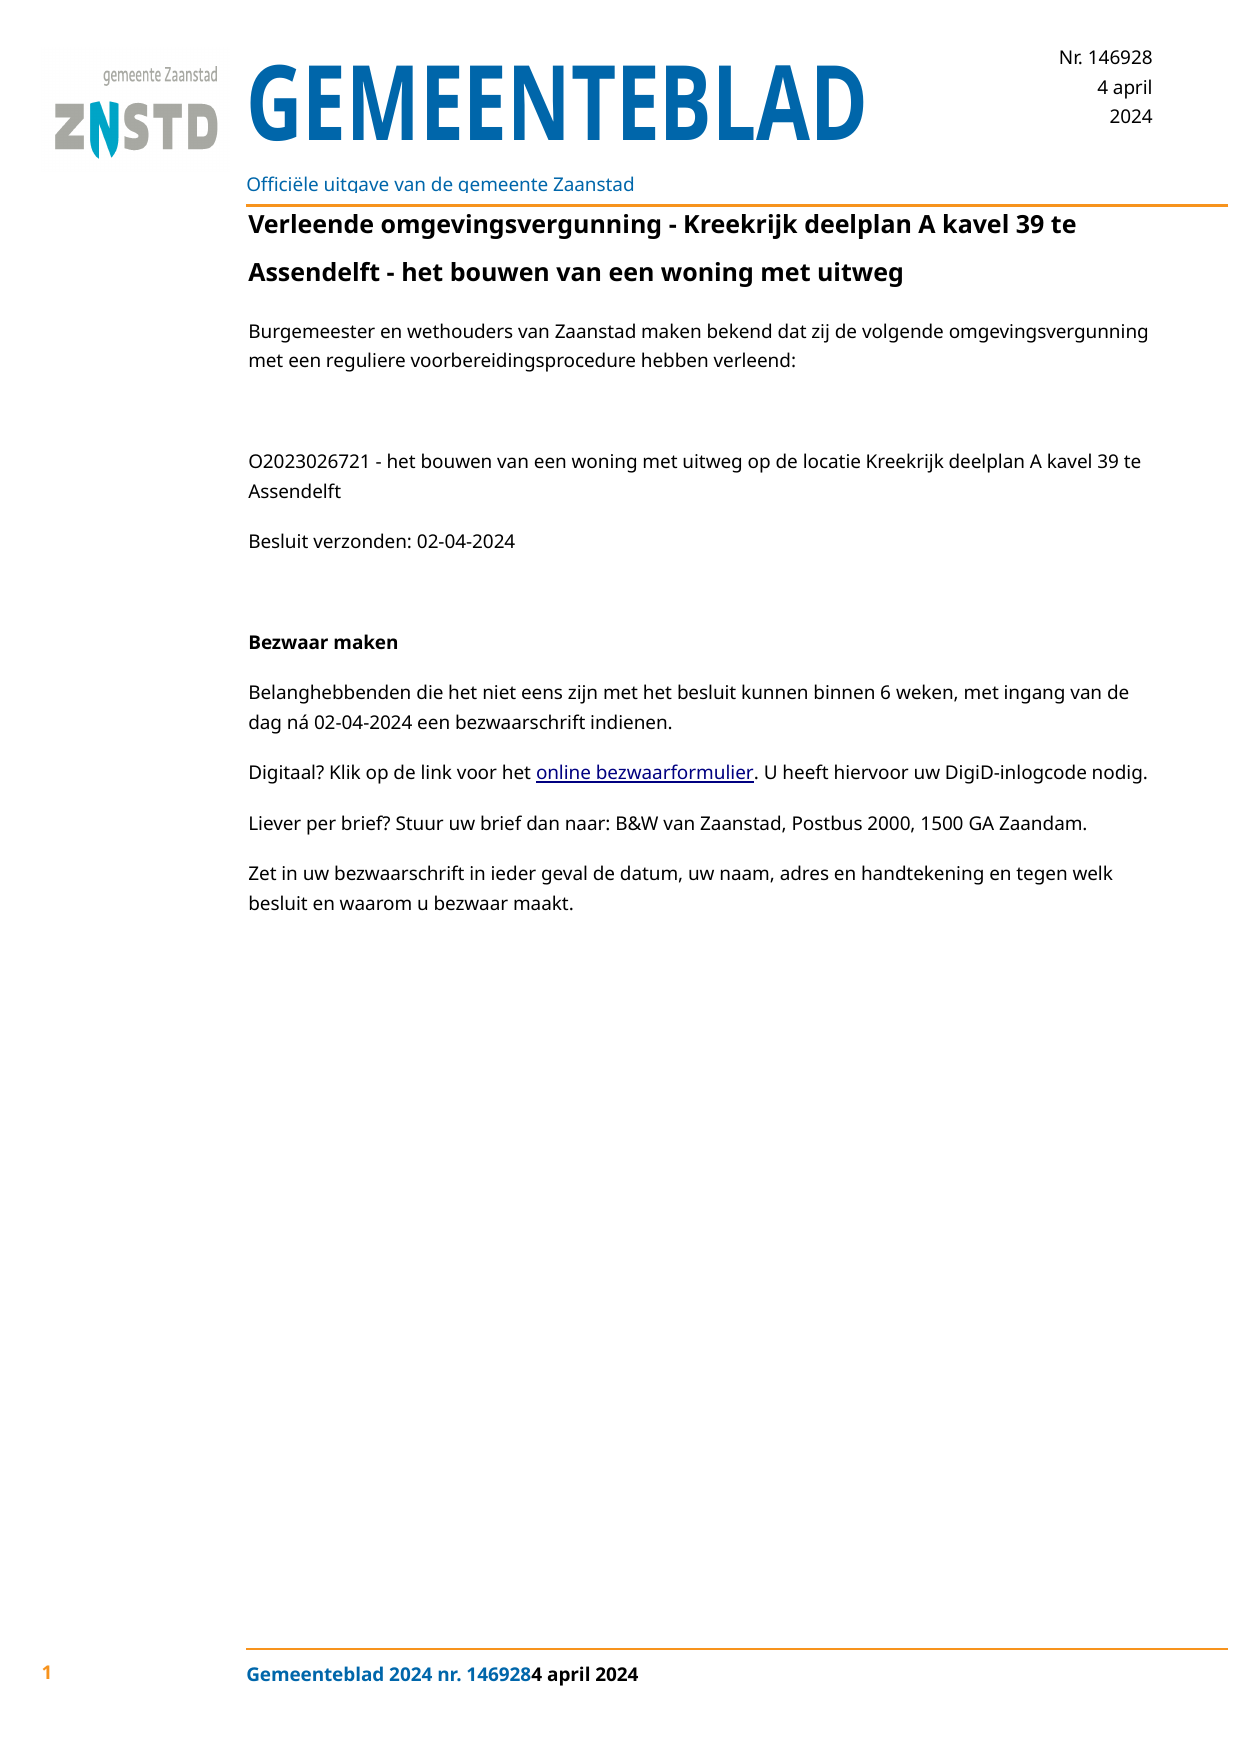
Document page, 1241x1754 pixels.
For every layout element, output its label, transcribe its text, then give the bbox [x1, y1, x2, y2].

picture [41, 47, 231, 172]
text Belanghebbenden die het niet eens zijn met het besluit kunnen binnen 6 weken, met ingang van de dag ná 02-04-2024 een bezwaarschrift indienen. [248, 679, 1152, 735]
text Burgemeester en wethouders van Zaanstad maken bekend dat zij de volgende omgevingsvergunning met een reguliere voorbereidingsprocedure hebben verleend: [248, 318, 1152, 373]
text O2023026721 - het bouwen van een woning met uitweg op de locatie Kreekrijk deelplan A kavel 39 te Assendelft [248, 448, 1152, 504]
text Zet in uw bezwaarschrift in ieder geval de datum, uw naam, adres en handtekening en tegen welk besluit en waarom u bezwaar maakt. [248, 860, 1152, 916]
text Bezwaar maken [248, 629, 1152, 655]
text Digitaal? Klik op de link voor het online bezwaarformulier. U heeft hiervoor uw DigiD-inlogcode nodig. [248, 759, 1152, 785]
text Liever per brief? Stuur uw brief dan naar: B&W van Zaanstad, Postbus 2000, 1500 GA Zaandam. [248, 810, 1152, 836]
text Besluit verzonden: 02-04-2024 [248, 528, 1152, 554]
text Verleende omgevingsvergunning - Kreekrijk deelplan A kavel 39 te Assendelft - het bouwen van een woning met uitweg [248, 207, 1152, 288]
